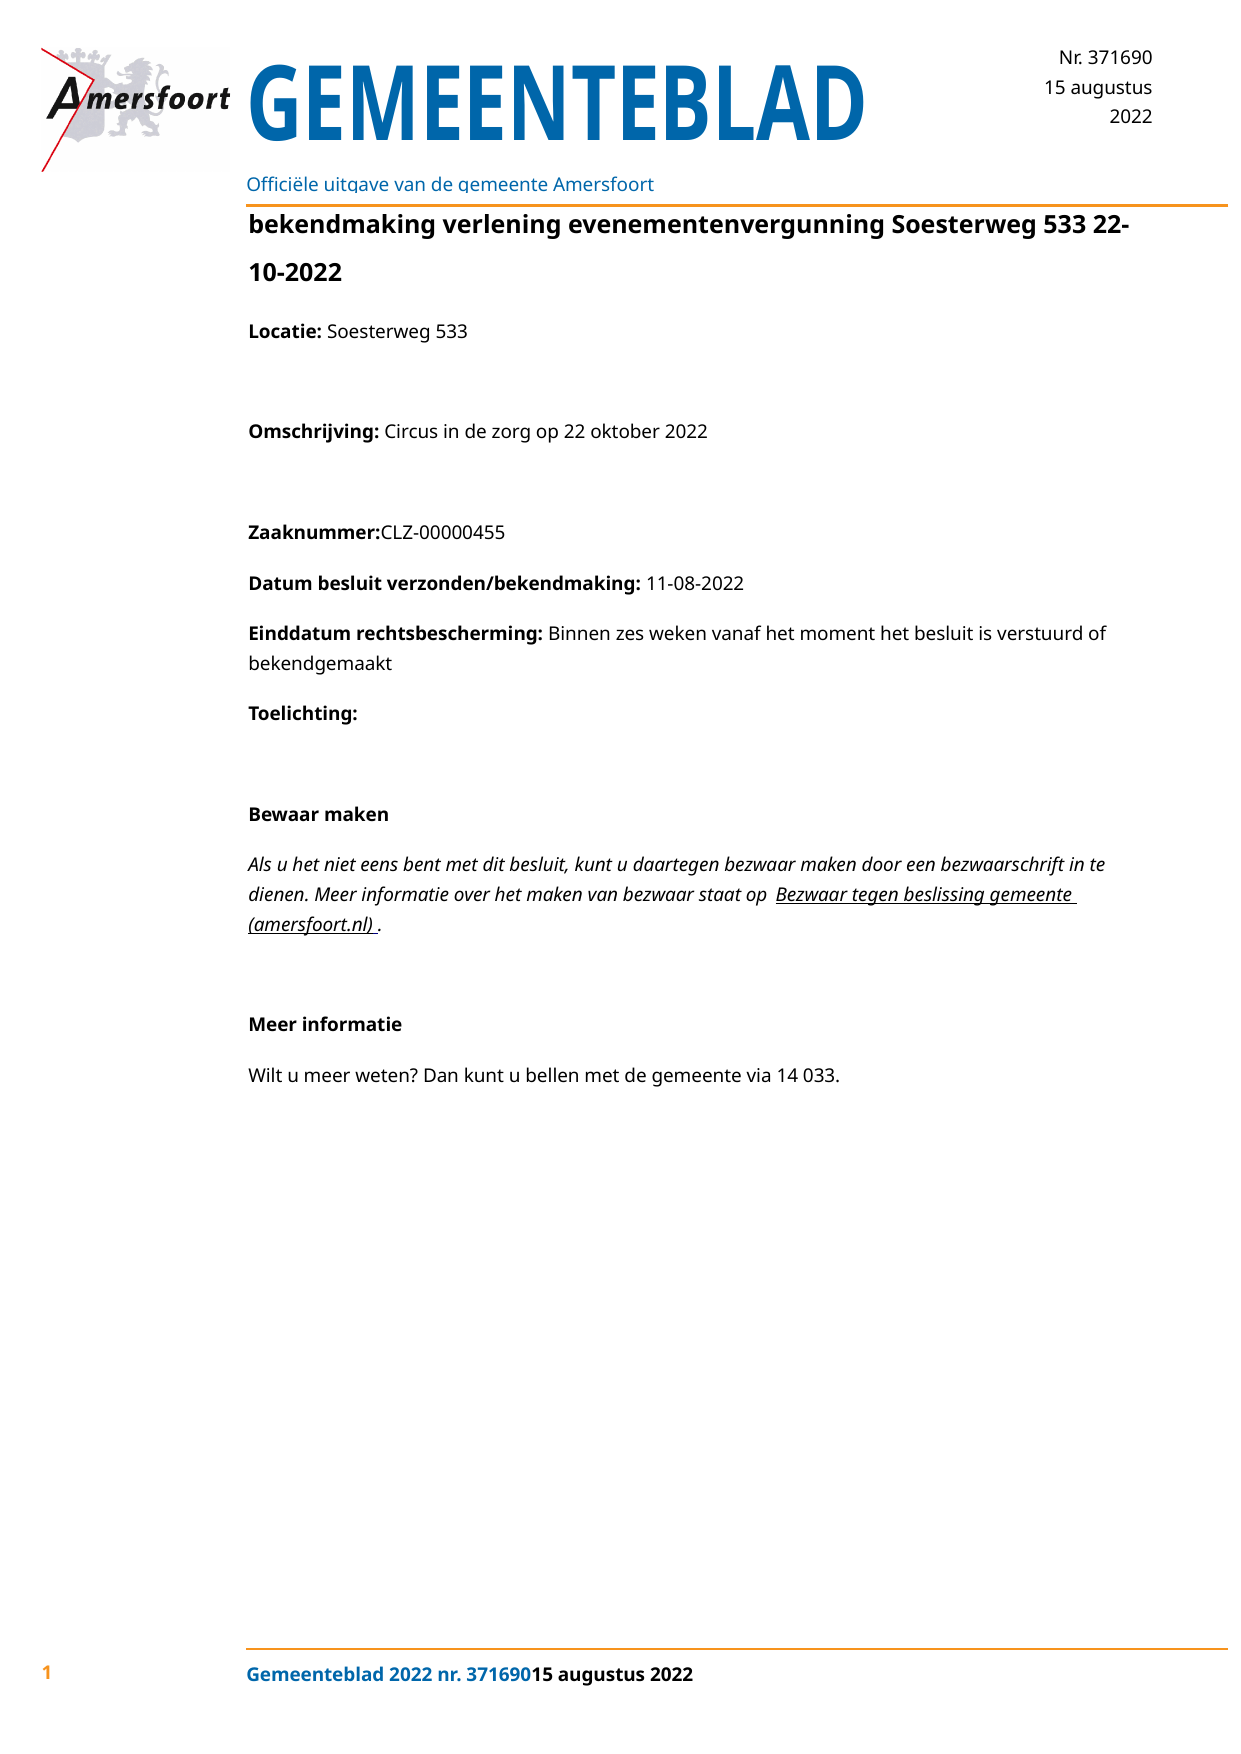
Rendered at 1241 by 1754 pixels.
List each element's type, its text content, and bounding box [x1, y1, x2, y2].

text Omschrijving: Circus in de zorg op 22 oktober 2022 [248, 419, 1152, 444]
text Als u het niet eens bent met dit besluit, kunt u daartegen bezwaar maken door een bezwaarschrift in te dienen. Meer informatie over het maken van bezwaar staat op Bezwaar tegen beslissing gemeente (amersfoort.nl) . [248, 852, 1152, 937]
text Einddatum rechtsbescherming: Binnen zes weken vanaf het moment het besluit is verstuurd of bekendgemaakt [248, 620, 1152, 676]
text bekendmaking verlening evenementenvergunning Soesterweg 533 22-10-2022 [248, 207, 1152, 288]
text Toelichting: [248, 700, 1152, 726]
text Bewaar maken [248, 801, 1152, 827]
text Zaaknummer:CLZ-00000455 [248, 519, 1152, 545]
text Meer informatie [248, 1012, 1152, 1037]
picture [41, 47, 231, 172]
text Wilt u meer weten? Dan kunt u bellen met de gemeente via 14 033. [248, 1062, 1152, 1088]
text Locatie: Soesterweg 533 [248, 318, 1152, 344]
text Datum besluit verzonden/bekendmaking: 11-08-2022 [248, 570, 1152, 596]
